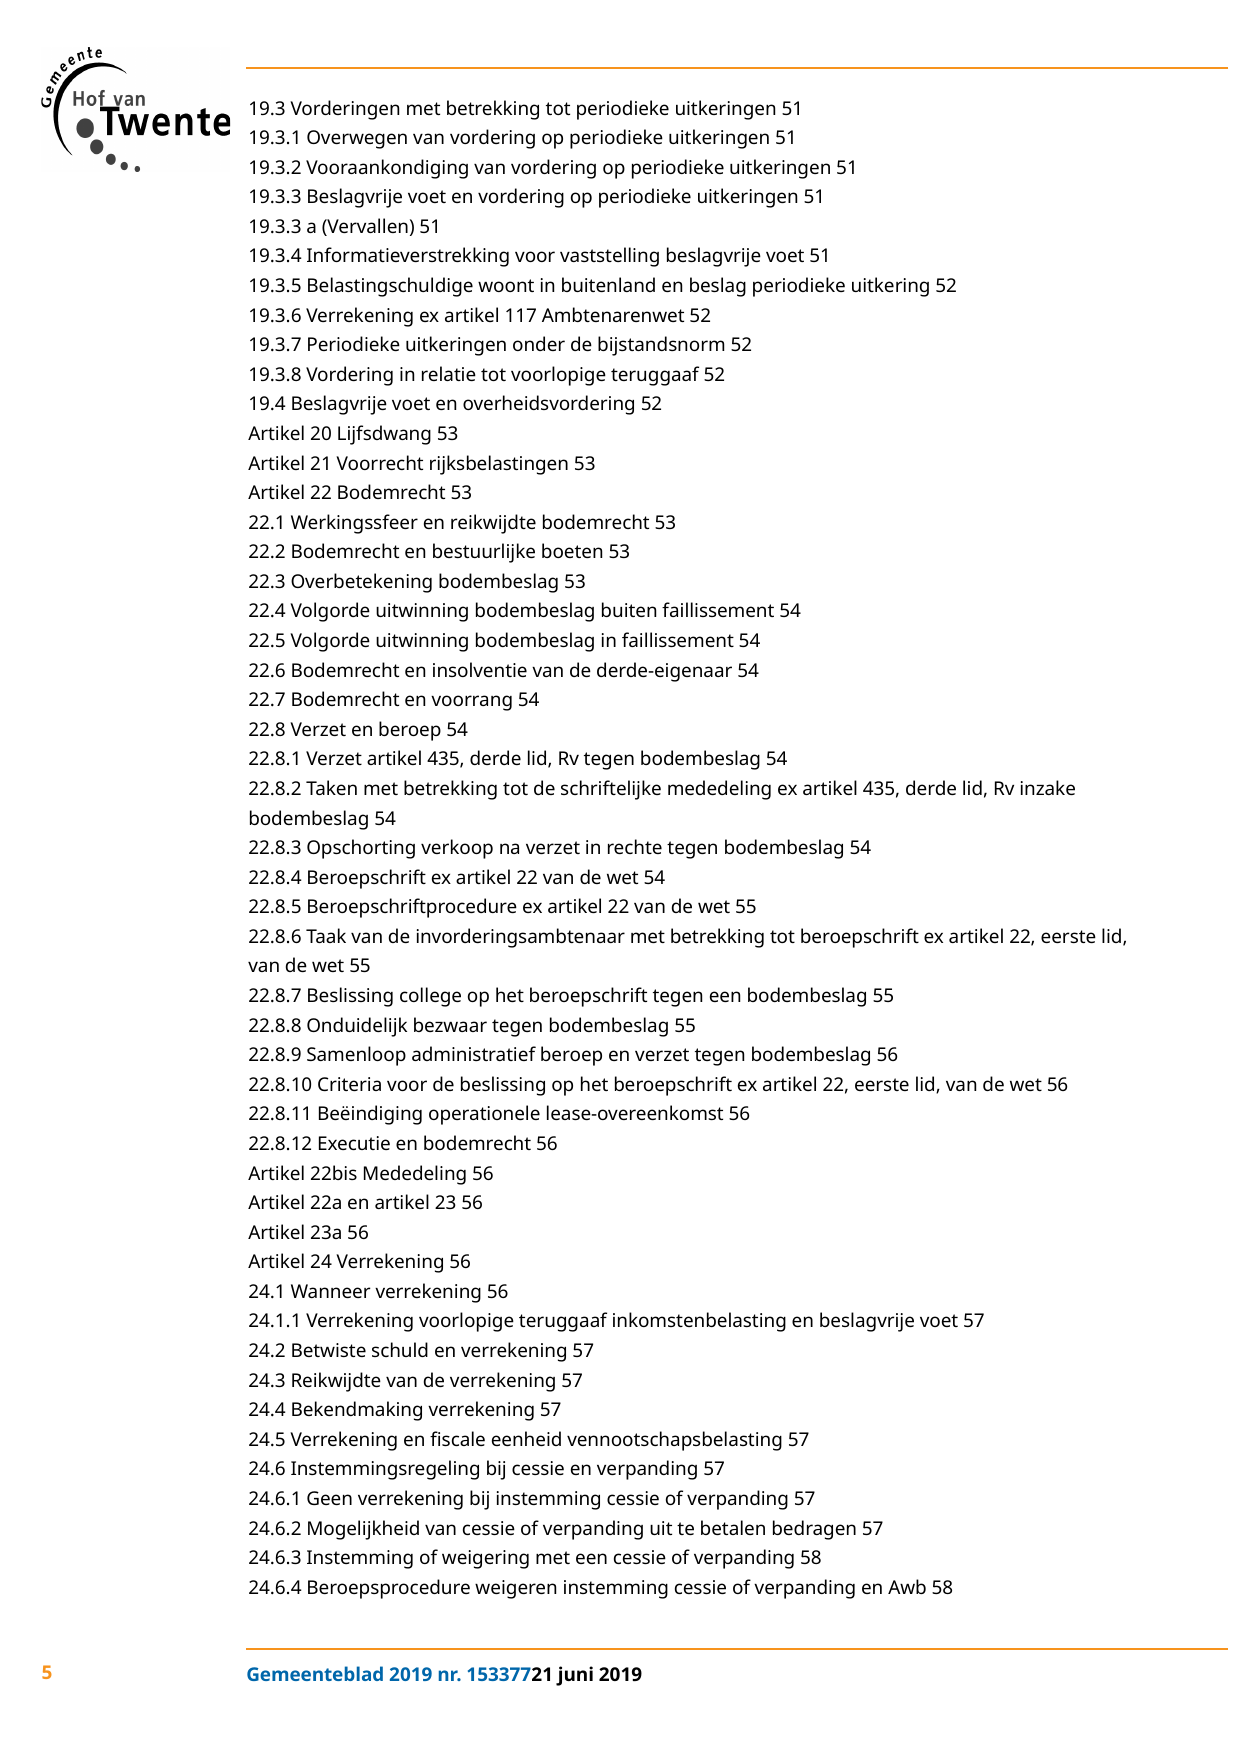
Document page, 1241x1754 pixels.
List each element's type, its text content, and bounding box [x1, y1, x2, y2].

text 19.3.2 Vooraankondiging van vordering op periodieke uitkeringen 51 [248, 154, 1152, 180]
picture [41, 47, 231, 172]
text Artikel 22 Bodemrecht 53 [248, 479, 1152, 505]
text 19.3.5 Belastingschuldige woont in buitenland en beslag periodieke uitkering 52 [248, 272, 1152, 298]
text 19.3.4 Informatieverstrekking voor vaststelling beslagvrije voet 51 [248, 243, 1152, 268]
text Artikel 22bis Mededeling 56 [248, 1160, 1152, 1186]
text 24.2 Betwiste schuld en verrekening 57 [248, 1337, 1152, 1363]
text 19.3.3 Beslagvrije voet en vordering op periodieke uitkeringen 51 [248, 183, 1152, 209]
text 24.1 Wanneer verrekening 56 [248, 1278, 1152, 1304]
text 22.8.8 Onduidelijk bezwaar tegen bodembeslag 55 [248, 1012, 1152, 1038]
text 22.8.4 Beroepschrift ex artikel 22 van de wet 54 [248, 864, 1152, 890]
text 24.6 Instemmingsregeling bij cessie en verpanding 57 [248, 1456, 1152, 1481]
text 24.6.2 Mogelijkheid van cessie of verpanding uit te betalen bedragen 57 [248, 1515, 1152, 1541]
text 24.3 Reikwijdte van de verrekening 57 [248, 1367, 1152, 1393]
text 22.6 Bodemrecht en insolventie van de derde-eigenaar 54 [248, 657, 1152, 683]
text 22.8.3 Opschorting verkoop na verzet in rechte tegen bodembeslag 54 [248, 834, 1152, 860]
text 22.8.9 Samenloop administratief beroep en verzet tegen bodembeslag 56 [248, 1041, 1152, 1067]
text 19.3.1 Overwegen van vordering op periodieke uitkeringen 51 [248, 124, 1152, 150]
text 22.8.12 Executie en bodemrecht 56 [248, 1130, 1152, 1156]
text 24.4 Bekendmaking verrekening 57 [248, 1396, 1152, 1422]
text 22.8.10 Criteria voor de beslissing op het beroepschrift ex artikel 22, eerste lid, van de wet 56 [248, 1071, 1152, 1097]
text 22.4 Volgorde uitwinning bodembeslag buiten faillissement 54 [248, 598, 1152, 623]
text 22.8.11 Beëindiging operationele lease-overeenkomst 56 [248, 1101, 1152, 1126]
text 24.6.3 Instemming of weigering met een cessie of verpanding 58 [248, 1544, 1152, 1570]
text 22.5 Volgorde uitwinning bodembeslag in faillissement 54 [248, 627, 1152, 653]
text Artikel 23a 56 [248, 1219, 1152, 1245]
text 22.2 Bodemrecht en bestuurlijke boeten 53 [248, 538, 1152, 564]
text 22.8.7 Beslissing college op het beroepschrift tegen een bodembeslag 55 [248, 982, 1152, 1008]
text 22.8.5 Beroepschriftprocedure ex artikel 22 van de wet 55 [248, 893, 1152, 919]
text 24.6.1 Geen verrekening bij instemming cessie of verpanding 57 [248, 1485, 1152, 1511]
text 19.3.3 a (Vervallen) 51 [248, 213, 1152, 239]
text 24.6.4 Beroepsprocedure weigeren instemming cessie of verpanding en Awb 58 [248, 1574, 1152, 1600]
text 22.3 Overbetekening bodembeslag 53 [248, 568, 1152, 594]
text 19.3.7 Periodieke uitkeringen onder de bijstandsnorm 52 [248, 331, 1152, 357]
text 24.1.1 Verrekening voorlopige teruggaaf inkomstenbelasting en beslagvrije voet 57 [248, 1308, 1152, 1333]
text 19.3 Vorderingen met betrekking tot periodieke uitkeringen 51 [248, 95, 1152, 121]
text Artikel 20 Lijfsdwang 53 [248, 420, 1152, 446]
text Artikel 22a en artikel 23 56 [248, 1189, 1152, 1215]
text Artikel 24 Verrekening 56 [248, 1248, 1152, 1274]
text 19.4 Beslagvrije voet en overheidsvordering 52 [248, 391, 1152, 416]
text 22.8.6 Taak van de invorderingsambtenaar met betrekking tot beroepschrift ex artikel 22, eerste lid, van de wet 55 [248, 923, 1152, 978]
text 19.3.8 Vordering in relatie tot voorlopige teruggaaf 52 [248, 361, 1152, 387]
text Artikel 21 Voorrecht rijksbelastingen 53 [248, 450, 1152, 476]
text 22.8.2 Taken met betrekking tot de schriftelijke mededeling ex artikel 435, derde lid, Rv inzake bodembeslag 54 [248, 775, 1152, 831]
text 24.5 Verrekening en fiscale eenheid vennootschapsbelasting 57 [248, 1426, 1152, 1452]
text 22.8.1 Verzet artikel 435, derde lid, Rv tegen bodembeslag 54 [248, 746, 1152, 771]
text 22.8 Verzet en beroep 54 [248, 716, 1152, 742]
text 19.3.6 Verrekening ex artikel 117 Ambtenarenwet 52 [248, 302, 1152, 328]
text 22.7 Bodemrecht en voorrang 54 [248, 686, 1152, 712]
text 22.1 Werkingssfeer en reikwijdte bodemrecht 53 [248, 509, 1152, 535]
